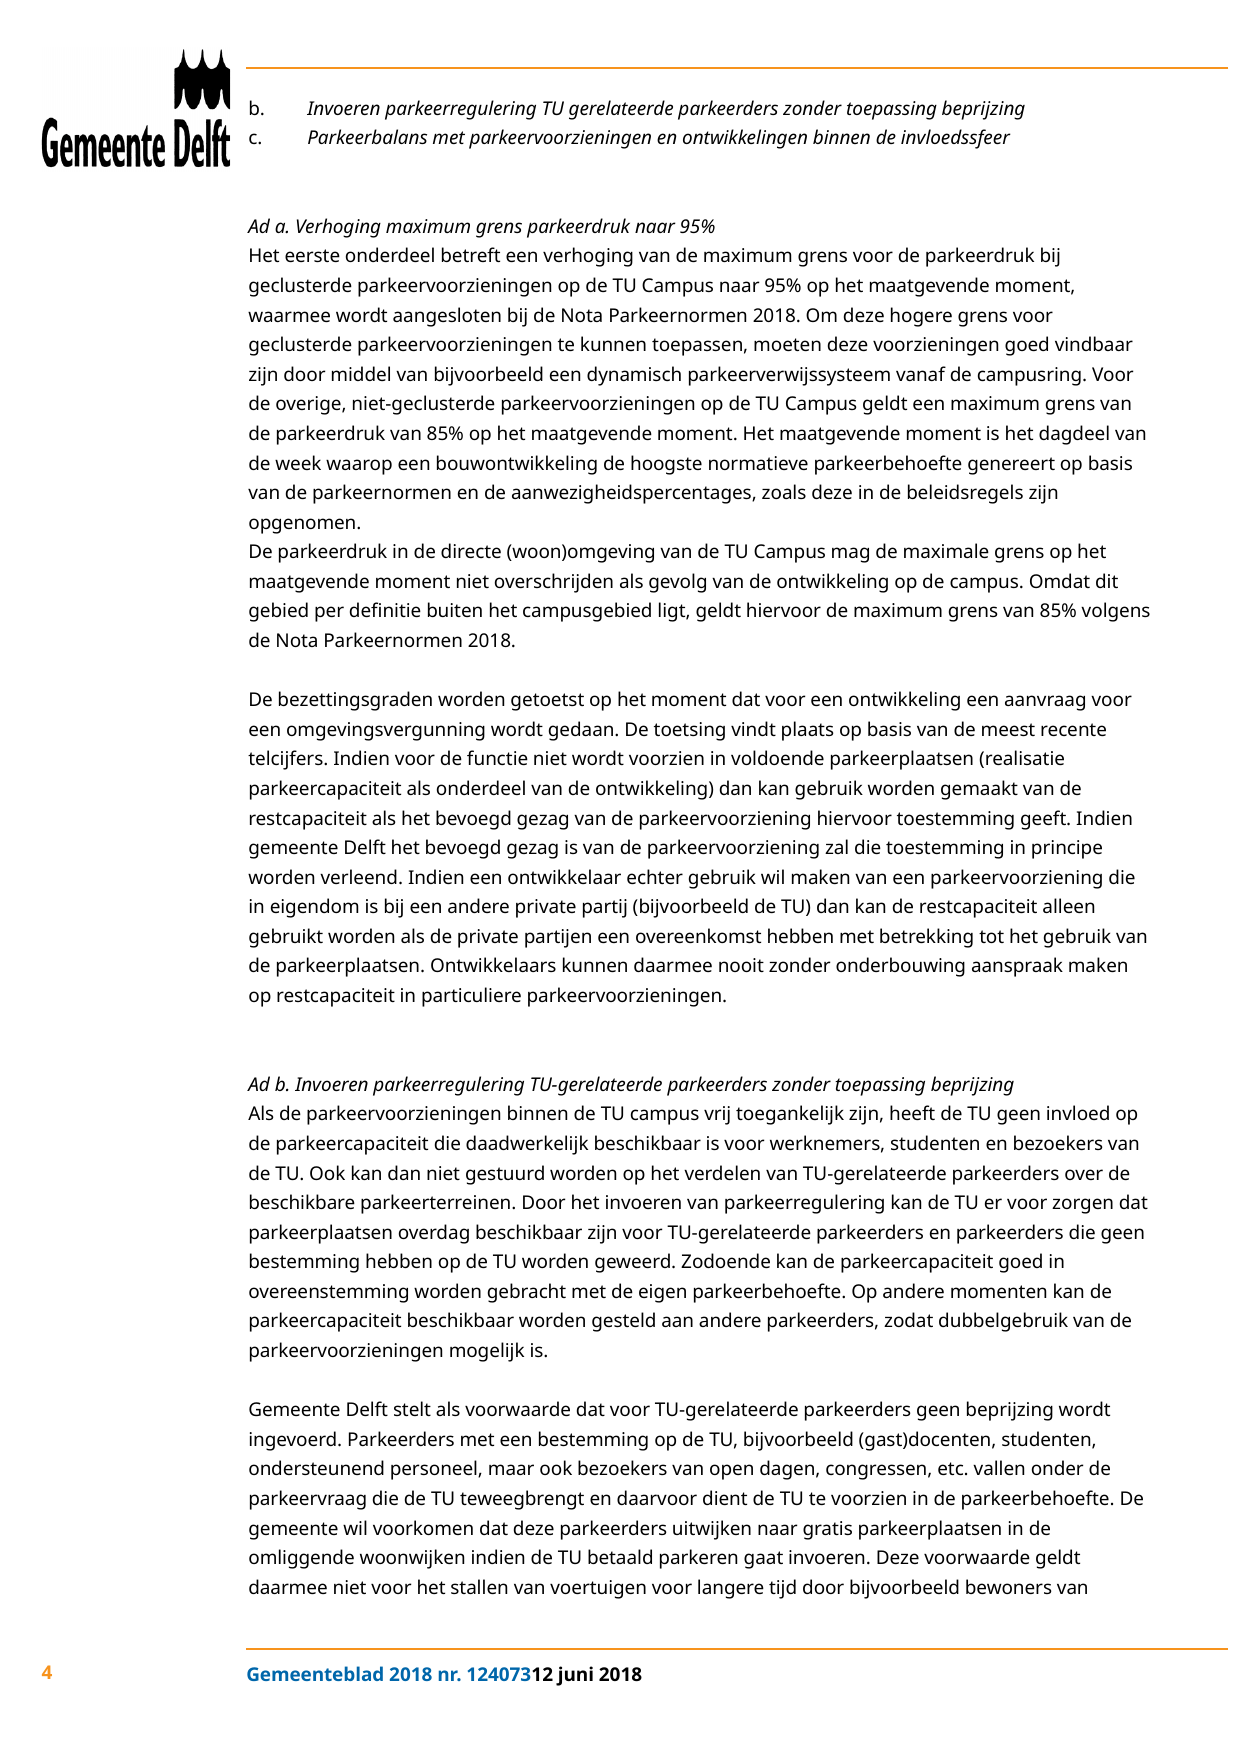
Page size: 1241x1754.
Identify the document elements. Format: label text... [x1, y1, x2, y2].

text Ad b. Invoeren parkeerregulering TU-gerelateerde parkeerders zonder toepassing beprijzing [248, 1071, 1152, 1097]
text De bezettingsgraden worden getoetst op het moment dat voor een ontwikkeling een aanvraag voor een omgevingsvergunning wordt gedaan. De toetsing vindt plaats op basis van de meest recente telcijfers. Indien voor de functie niet wordt voorzien in voldoende parkeerplaatsen (realisatie parkeercapaciteit als onderdeel van de ontwikkeling) dan kan gebruik worden gemaakt van de restcapaciteit als het bevoegd gezag van de parkeervoorziening hiervoor toestemming geeft. Indien gemeente Delft het bevoegd gezag is van de parkeervoorziening zal die toestemming in principe worden verleend. Indien een ontwikkelaar echter gebruik wil maken van een parkeervoorziening die in eigendom is bij een andere private partij (bijvoorbeeld de TU) dan kan de restcapaciteit alleen gebruikt worden als de private partijen een overeenkomst hebben met betrekking tot het gebruik van de parkeerplaatsen. Ontwikkelaars kunnen daarmee nooit zonder onderbouwing aanspraak maken op restcapaciteit in particuliere parkeervoorzieningen. [248, 686, 1152, 1008]
text Als de parkeervoorzieningen binnen de TU campus vrij toegankelijk zijn, heeft de TU geen invloed op de parkeercapaciteit die daadwerkelijk beschikbaar is voor werknemers, studenten en bezoekers van de TU. Ook kan dan niet gestuurd worden op het verdelen van TU-gerelateerde parkeerders over de beschikbare parkeerterreinen. Door het invoeren van parkeerregulering kan de TU er voor zorgen dat parkeerplaatsen overdag beschikbaar zijn voor TU-gerelateerde parkeerders en parkeerders die geen bestemming hebben op de TU worden geweerd. Zodoende kan de parkeercapaciteit goed in overeenstemming worden gebracht met de eigen parkeerbehoefte. Op andere momenten kan de parkeercapaciteit beschikbaar worden gesteld aan andere parkeerders, zodat dubbelgebruik van de parkeervoorzieningen mogelijk is. [248, 1101, 1152, 1363]
text Ad a. Verhoging maximum grens parkeerdruk naar 95% [248, 213, 1152, 239]
text Het eerste onderdeel betreft een verhoging van de maximum grens voor de parkeerdruk bij geclusterde parkeervoorzieningen op de TU Campus naar 95% op het maatgevende moment, waarmee wordt aangesloten bij de Nota Parkeernormen 2018. Om deze hogere grens voor geclusterde parkeervoorzieningen te kunnen toepassen, moeten deze voorzieningen goed vindbaar zijn door middel van bijvoorbeeld een dynamisch parkeerverwijssysteem vanaf de campusring. Voor de overige, niet-geclusterde parkeervoorzieningen op de TU Campus geldt een maximum grens van de parkeerdruk van 85% op het maatgevende moment. Het maatgevende moment is het dagdeel van de week waarop een bouwontwikkeling de hoogste normatieve parkeerbehoefte genereert op basis van de parkeernormen en de aanwezigheidspercentages, zoals deze in de beleidsregels zijn opgenomen. [248, 243, 1152, 535]
list Parkeerbalans met parkeervoorzieningen en ontwikkelingen binnen de invloedssfeer [248, 124, 1152, 150]
picture [41, 47, 231, 172]
list Invoeren parkeerregulering TU gerelateerde parkeerders zonder toepassing beprijzing [248, 95, 1152, 121]
text Gemeente Delft stelt als voorwaarde dat voor TU-gerelateerde parkeerders geen beprijzing wordt ingevoerd. Parkeerders met een bestemming op de TU, bijvoorbeeld (gast)docenten, studenten, ondersteunend personeel, maar ook bezoekers van open dagen, congressen, etc. vallen onder de parkeervraag die de TU teweegbrengt en daarvoor dient de TU te voorzien in de parkeerbehoefte. De gemeente wil voorkomen dat deze parkeerders uitwijken naar gratis parkeerplaatsen in de omliggende woonwijken indien de TU betaald parkeren gaat invoeren. Deze voorwaarde geldt daarmee niet voor het stallen van voertuigen voor langere tijd door bijvoorbeeld bewoners van [248, 1396, 1152, 1600]
text De parkeerdruk in de directe (woon)omgeving van de TU Campus mag de maximale grens op het maatgevende moment niet overschrijden als gevolg van de ontwikkeling op de campus. Omdat dit gebied per definitie buiten het campusgebied ligt, geldt hiervoor de maximum grens van 85% volgens de Nota Parkeernormen 2018. [248, 538, 1152, 653]
